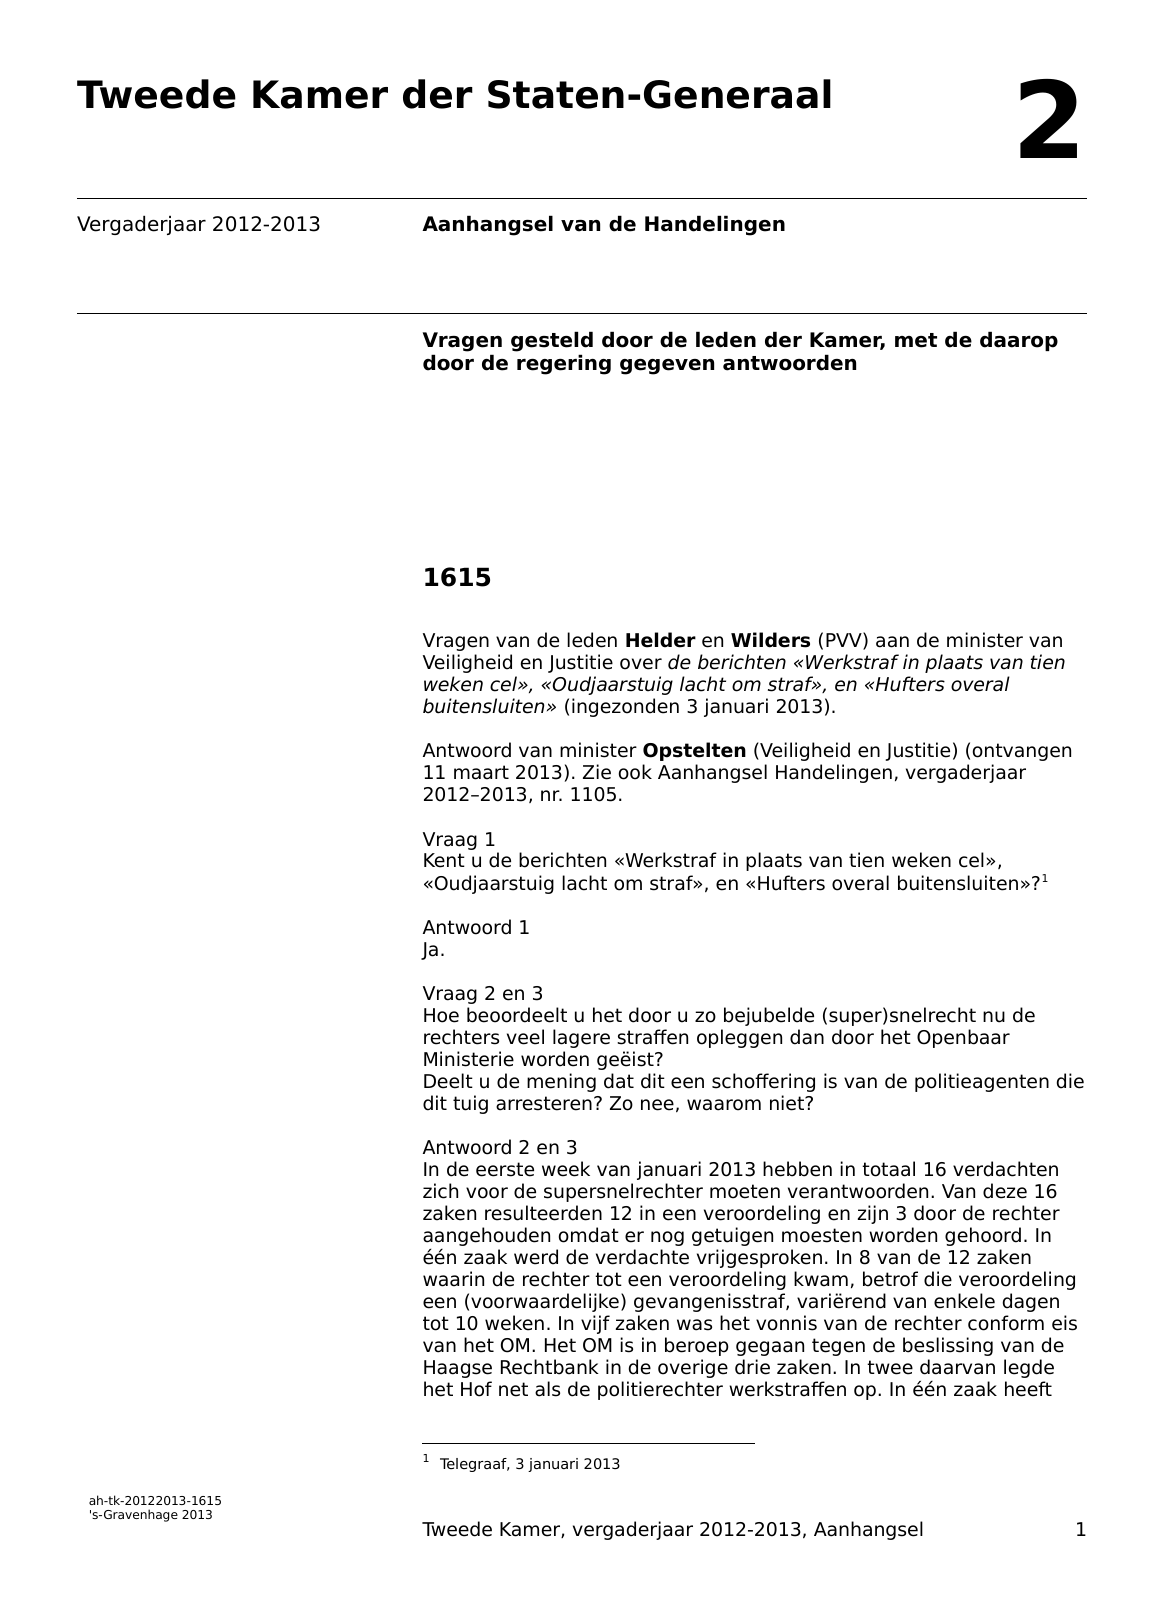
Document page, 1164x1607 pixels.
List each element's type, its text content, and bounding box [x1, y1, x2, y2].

text Hoe beoordeelt u het door u zo bejubelde (super)snelrecht nu de rechters veel lagere straffen opleggen dan door het Openbaar Ministerie worden geëist? [422, 1005, 1087, 1071]
text In de eerste week van januari 2013 hebben in totaal 16 verdachten zich voor de supersnelrechter moeten verantwoorden. Van deze 16 zaken resulteerden 12 in een veroordeling en zijn 3 door de rechter aangehouden omdat er nog getuigen moesten worden gehoord. In één zaak werd de verdachte vrijgesproken. In 8 van de 12 zaken waarin de rechter tot een veroordeling kwam, betrof die veroordeling een (voorwaardelijke) gevangenisstraf, variërend van enkele dagen tot 10 weken. In vijf zaken was het vonnis van de rechter conform eis van het OM. Het OM is in beroep gegaan tegen de beslissing van de Haagse Rechtbank in de overige drie zaken. In twee daarvan legde het Hof net als de politierechter werkstraffen op. In één zaak heeft [422, 1159, 1087, 1401]
table_header Tweede Kamer der Staten-Generaal [77, 59, 886, 198]
text 1615 [422, 563, 1087, 592]
text Antwoord 2 en 3 [422, 1137, 1087, 1159]
text 's-Gravenhage 2013 [88, 1508, 323, 1522]
text Kent u de berichten «Werkstraf in plaats van tien weken cel», «Oudjaarstuig lacht om straf», en «Hufters overal buitensluiten»? [422, 850, 1087, 894]
text Telegraaf, 3 januari 2013 [422, 1452, 1087, 1474]
text Vraag 2 en 3 [422, 983, 1087, 1005]
text Vragen van de leden Helder en Wilders (PVV) aan de minister van Veiligheid en Justitie over de berichten «Werkstraf in plaats van tien weken cel», «Oudjaarstuig lacht om straf», en «Hufters overal buitensluiten» (ingezonden 3 januari 2013). [422, 630, 1087, 718]
text Antwoord van minister Opstelten (Veiligheid en Justitie) (ontvangen 11 maart 2013). Zie ook Aanhangsel Handelingen, vergaderjaar 2012–2013, nr. 1105. [422, 740, 1087, 806]
text Vraag 1 [422, 828, 1087, 850]
table_cell Vragen gesteld door de leden der Kamer, met de daarop door de regering gegeven antwoorden [422, 314, 1087, 375]
text Antwoord 1 [422, 917, 1087, 938]
table_cell [77, 314, 422, 375]
text Ja. [422, 938, 1087, 961]
table_cell Vergaderjaar 2012-2013 [77, 199, 422, 313]
table_header 2 [886, 59, 1087, 198]
table_cell Aanhangsel van de Handelingen [422, 199, 1087, 313]
text Deelt u de mening dat dit een schoffering is van de politieagenten die dit tuig arresteren? Zo nee, waarom niet? [422, 1071, 1087, 1114]
text ah-tk-20122013-1615 [88, 1494, 323, 1508]
